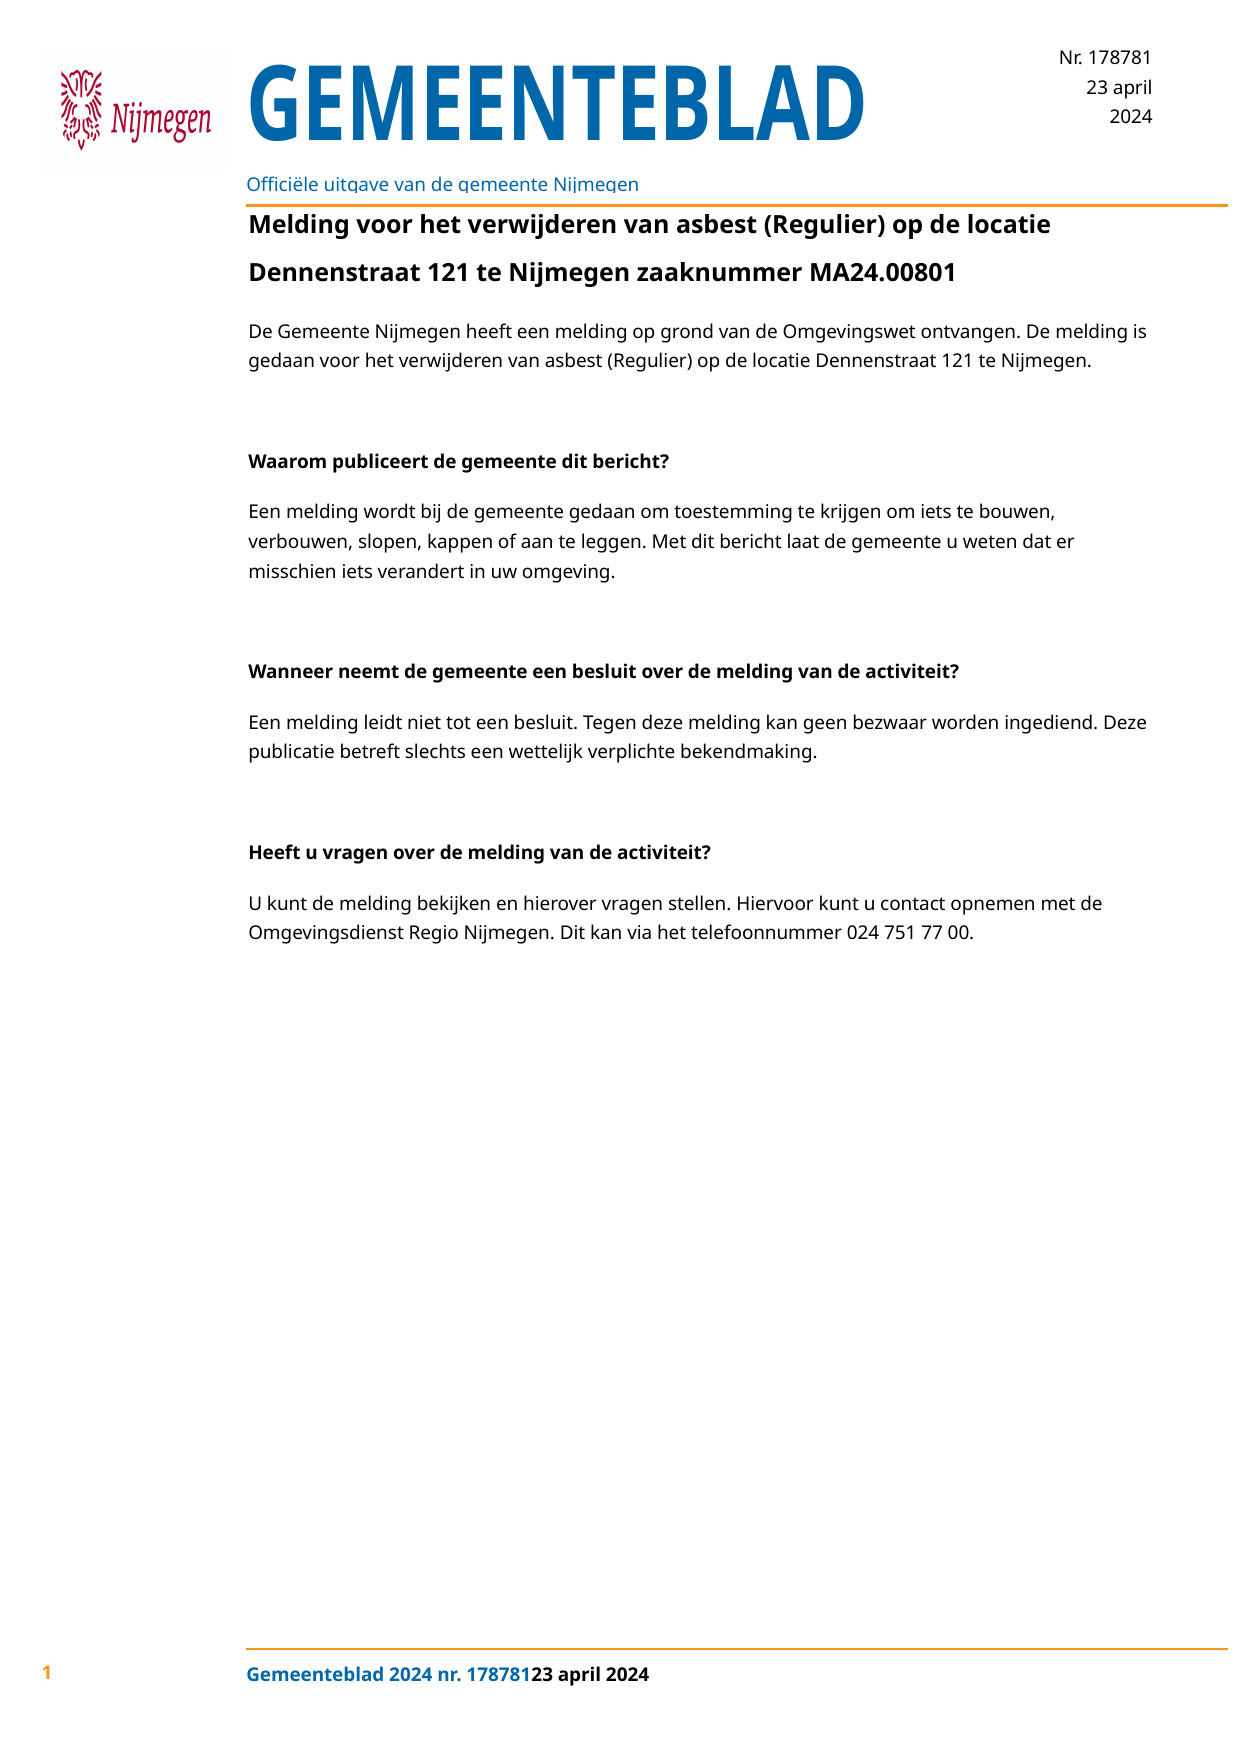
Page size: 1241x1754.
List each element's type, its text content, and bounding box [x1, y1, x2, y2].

text Een melding leidt niet tot een besluit. Tegen deze melding kan geen bezwaar worden ingediend. Deze publicatie betreft slechts een wettelijk verplichte bekendmaking. [248, 709, 1152, 764]
text Wanneer neemt de gemeente een besluit over de melding van de activiteit? [248, 659, 1152, 684]
text U kunt de melding bekijken en hierover vragen stellen. Hiervoor kunt u contact opnemen met de Omgevingsdienst Regio Nijmegen. Dit kan via het telefoonnummer 024 751 77 00. [248, 890, 1152, 945]
picture [41, 47, 231, 172]
text Waarom publiceert de gemeente dit bericht? [248, 448, 1152, 474]
text Een melding wordt bij de gemeente gedaan om toestemming te krijgen om iets te bouwen, verbouwen, slopen, kappen of aan te leggen. Met dit bericht laat de gemeente u weten dat er misschien iets verandert in uw omgeving. [248, 499, 1152, 584]
text De Gemeente Nijmegen heeft een melding op grond van de Omgevingswet ontvangen. De melding is gedaan voor het verwijderen van asbest (Regulier) op de locatie Dennenstraat 121 te Nijmegen. [248, 318, 1152, 373]
text Melding voor het verwijderen van asbest (Regulier) op de locatie Dennenstraat 121 te Nijmegen zaaknummer MA24.00801 [248, 207, 1152, 288]
text Heeft u vragen over de melding van de activiteit? [248, 839, 1152, 865]
